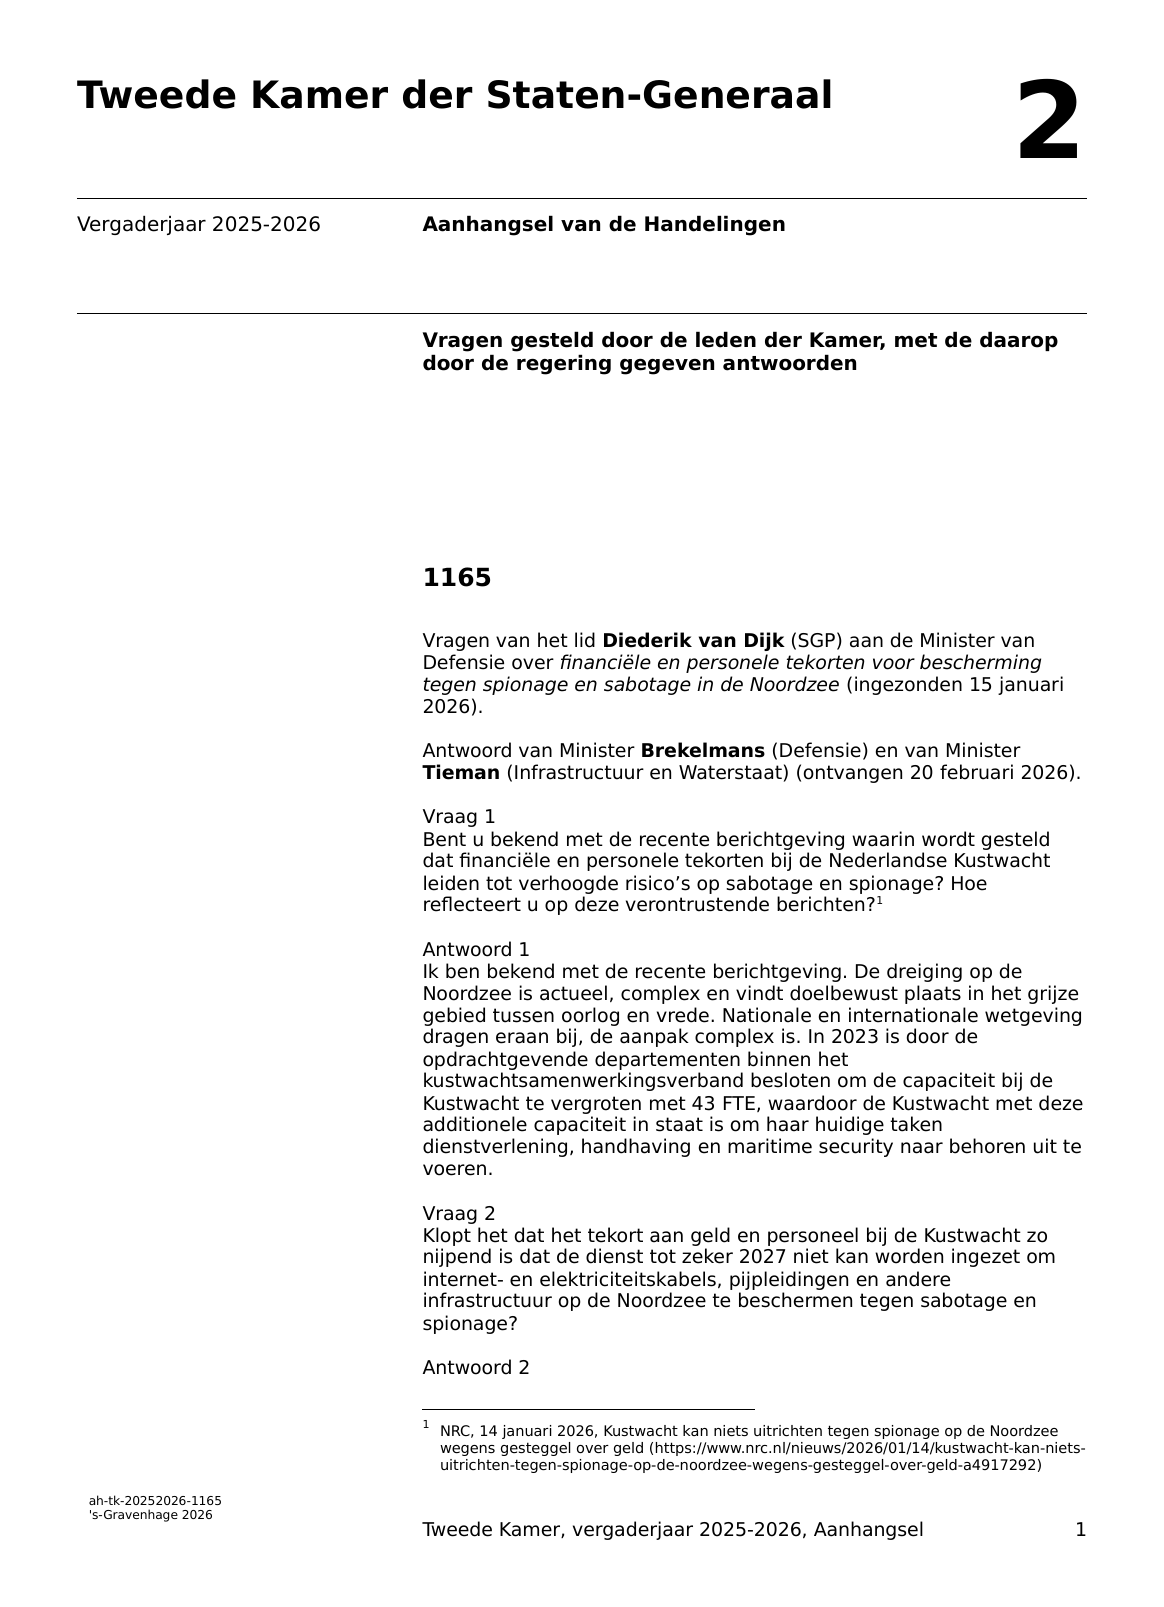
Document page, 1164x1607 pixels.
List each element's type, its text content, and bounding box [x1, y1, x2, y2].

table_cell [77, 314, 422, 375]
text Bent u bekend met de recente berichtgeving waarin wordt gesteld dat financiële en personele tekorten bij de Nederlandse Kustwacht leiden tot verhoogde risico’s op sabotage en spionage? Hoe reflecteert u op deze verontrustende berichten? [422, 828, 1087, 916]
text Vragen van het lid Diederik van Dijk (SGP) aan de Minister van Defensie over financiële en personele tekorten voor bescherming tegen spionage en sabotage in de Noordzee (ingezonden 15 januari 2026). [422, 630, 1087, 718]
table_header 2 [886, 59, 1087, 198]
text 's-Gravenhage 2026 [88, 1508, 323, 1522]
text 1165 [422, 563, 1087, 592]
text Antwoord van Minister Brekelmans (Defensie) en van Minister Tieman (Infrastructuur en Waterstaat) (ontvangen 20 februari 2026). [422, 740, 1087, 784]
table_cell Aanhangsel van de Handelingen [422, 199, 1087, 313]
table_cell Vergaderjaar 2025-2026 [77, 199, 422, 313]
text Vraag 2 [422, 1202, 1087, 1224]
text Klopt het dat het tekort aan geld en personeel bij de Kustwacht zo nijpend is dat de dienst tot zeker 2027 niet kan worden ingezet om internet- en elektriciteitskabels, pijpleidingen en andere infrastructuur op de Noordzee te beschermen tegen sabotage en spionage? [422, 1224, 1087, 1334]
table_header Tweede Kamer der Staten-Generaal [77, 59, 886, 198]
text Antwoord 2 [422, 1357, 1087, 1378]
text ah-tk-20252026-1165 [88, 1494, 323, 1508]
text Antwoord 1 [422, 938, 1087, 961]
text NRC, 14 januari 2026, Kustwacht kan niets uitrichten tegen spionage op de Noordzee wegens gesteggel over geld (https://www.nrc.nl/nieuws/2026/01/14/kustwacht-kan-niets-uitrichten-tegen-spionage-op-de-noordzee-wegens-gesteggel-over-geld-a4917292) [422, 1418, 1087, 1474]
text Vraag 1 [422, 806, 1087, 828]
table_cell Vragen gesteld door de leden der Kamer, met de daarop door de regering gegeven antwoorden [422, 314, 1087, 375]
text Ik ben bekend met de recente berichtgeving. De dreiging op de Noordzee is actueel, complex en vindt doelbewust plaats in het grijze gebied tussen oorlog en vrede. Nationale en internationale wetgeving dragen eraan bij, de aanpak complex is. In 2023 is door de opdrachtgevende departementen binnen het kustwachtsamenwerkingsverband besloten om de capaciteit bij de Kustwacht te vergroten met 43 FTE, waardoor de Kustwacht met deze additionele capaciteit in staat is om haar huidige taken dienstverlening, handhaving en maritime security naar behoren uit te voeren. [422, 961, 1087, 1180]
